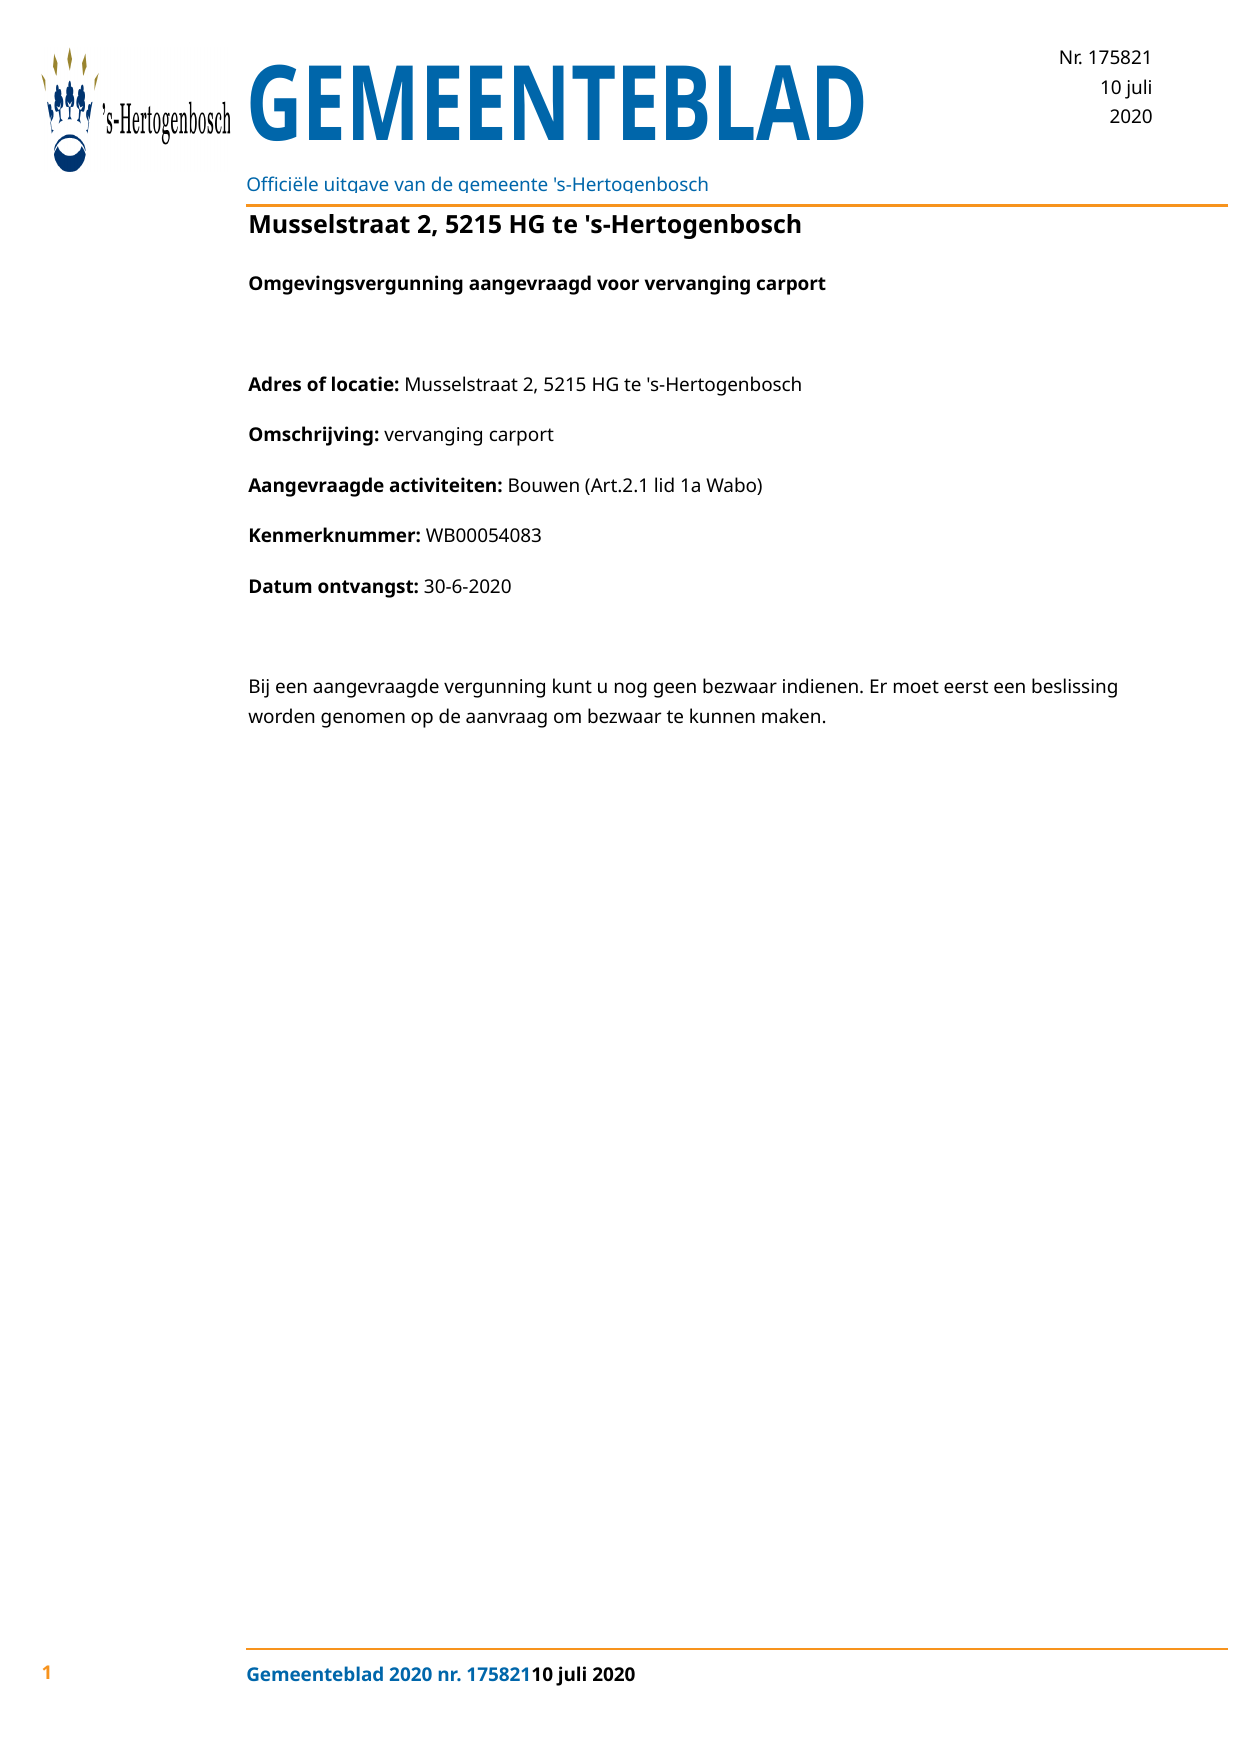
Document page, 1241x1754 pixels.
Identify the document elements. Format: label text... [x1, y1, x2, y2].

text Adres of locatie: Musselstraat 2, 5215 HG te 's-Hertogenbosch [248, 371, 1152, 397]
picture [41, 47, 231, 172]
text Aangevraagde activiteiten: Bouwen (Art.2.1 lid 1a Wabo) [248, 472, 1152, 498]
text Bij een aangevraagde vergunning kunt u nog geen bezwaar indienen. Er moet eerst een beslissing worden genomen op de aanvraag om bezwaar te kunnen maken. [248, 674, 1152, 729]
text Omschrijving: vervanging carport [248, 422, 1152, 447]
text Datum ontvangst: 30-6-2020 [248, 573, 1152, 598]
text Omgevingsvergunning aangevraagd voor vervanging carport [248, 270, 1152, 296]
text Musselstraat 2, 5215 HG te 's-Hertogenbosch [248, 207, 1152, 241]
text Kenmerknummer: WB00054083 [248, 522, 1152, 548]
